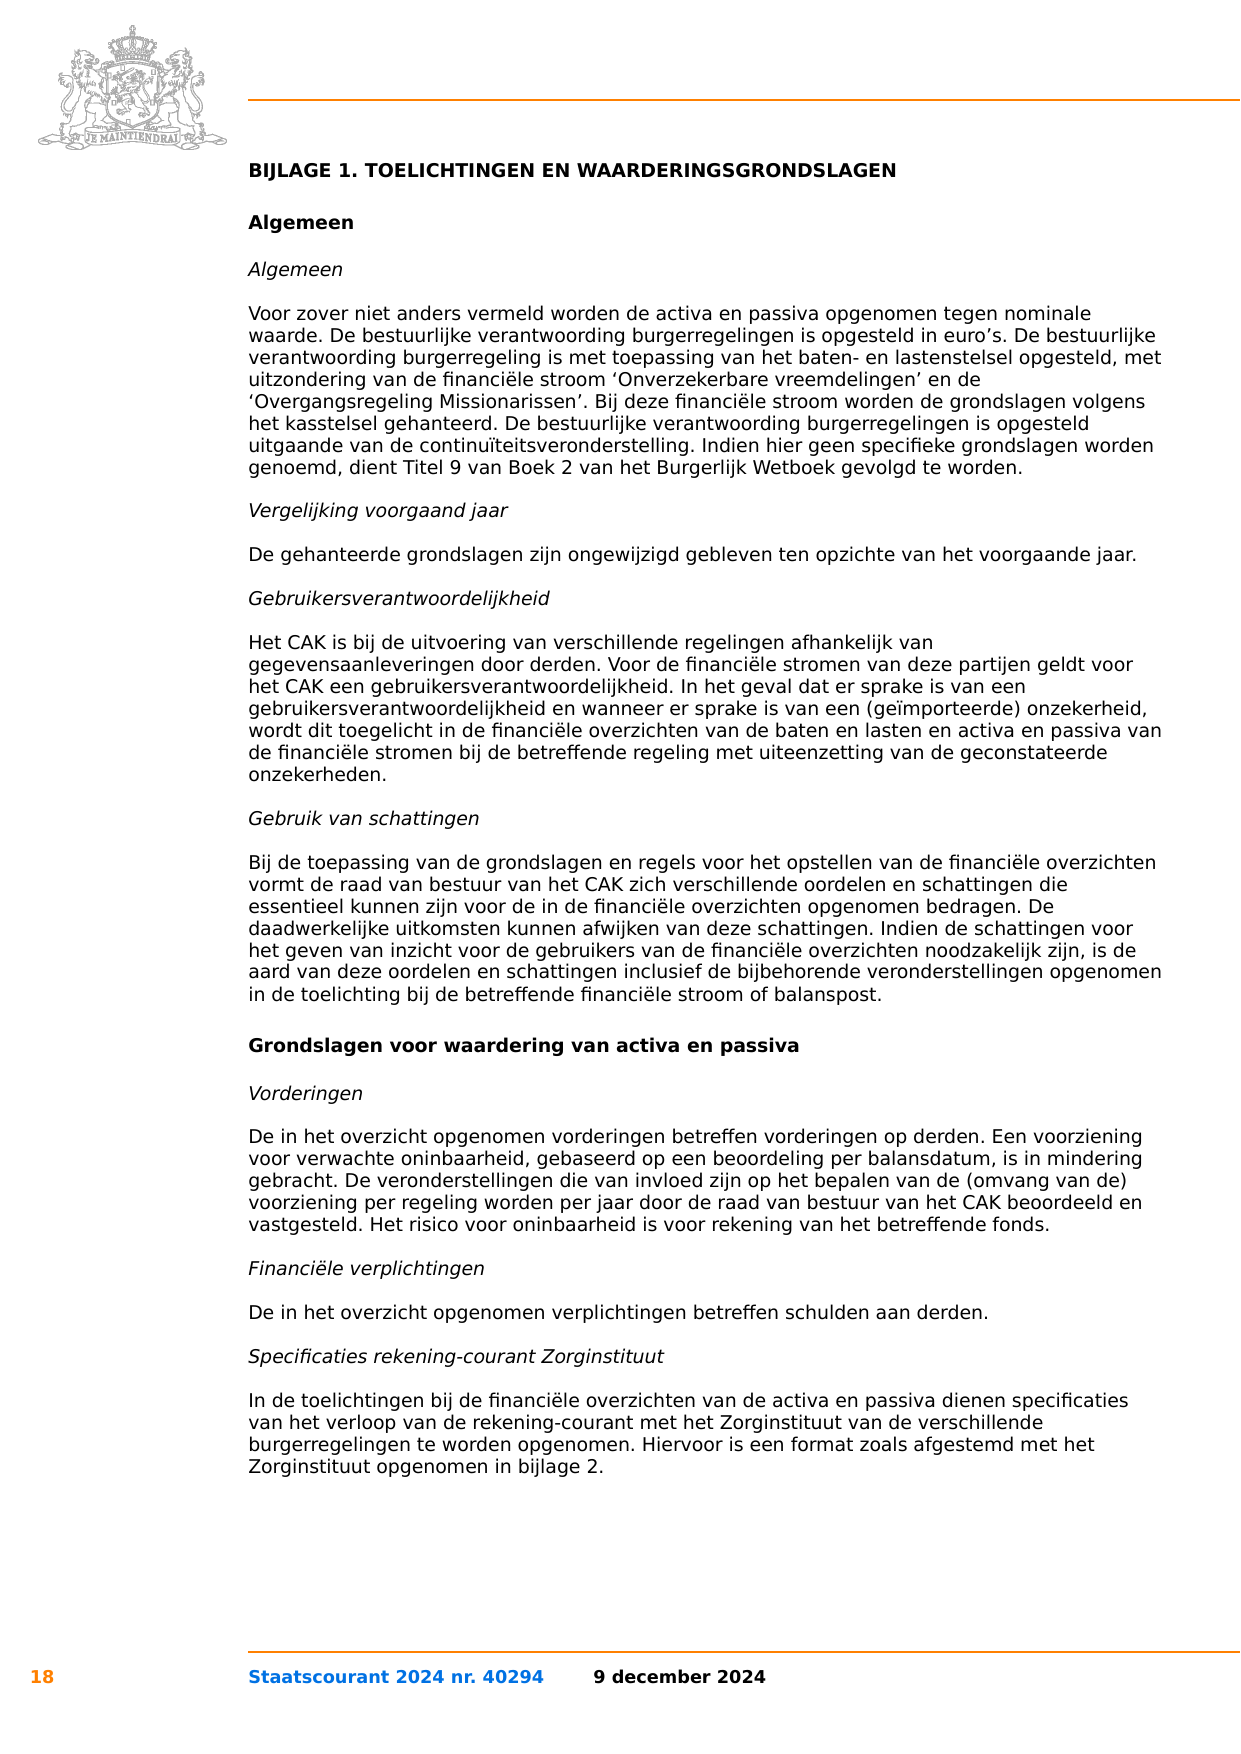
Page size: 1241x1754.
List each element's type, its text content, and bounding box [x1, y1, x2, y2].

subtitle Vergelijking voorgaand jaar [248, 500, 1163, 522]
text De gehanteerde grondslagen zijn ongewijzigd gebleven ten opzichte van het voorgaande jaar. [248, 544, 1163, 566]
text De in het overzicht opgenomen vorderingen betreffen vorderingen op derden. Een voorziening voor verwachte oninbaarheid, gebaseerd op een beoordeling per balansdatum, is in mindering gebracht. De veronderstellingen die van invloed zijn op het bepalen van de (omvang van de) voorziening per regeling worden per jaar door de raad van bestuur van het CAK beoordeeld en vastgesteld. Het risico voor oninbaarheid is voor rekening van het betreffende fonds. [248, 1126, 1163, 1236]
text Bij de toepassing van de grondslagen en regels voor het opstellen van de financiële overzichten vormt de raad van bestuur van het CAK zich verschillende oordelen en schattingen die essentieel kunnen zijn voor de in de financiële overzichten opgenomen bedragen. De daadwerkelijke uitkomsten kunnen afwijken van deze schattingen. Indien de schattingen voor het geven van inzicht voor de gebruikers van de financiële overzichten noodzakelijk zijn, is de aard van deze oordelen en schattingen inclusief de bijbehorende veronderstellingen opgenomen in de toelichting bij de betreffende financiële stroom of balanspost. [248, 852, 1163, 1005]
subtitle Vorderingen [248, 1082, 1163, 1104]
subtitle Grondslagen voor waardering van activa en passiva [248, 1035, 1163, 1057]
subtitle Gebruikersverantwoordelijkheid [248, 588, 1163, 610]
subtitle Algemeen [248, 259, 1163, 281]
text Het CAK is bij de uitvoering van verschillende regelingen afhankelijk van gegevensaanleveringen door derden. Voor de financiële stromen van deze partijen geldt voor het CAK een gebruikersverantwoordelijkheid. In het geval dat er sprake is van een gebruikersverantwoordelijkheid en wanneer er sprake is van een (geïmporteerde) onzekerheid, wordt dit toegelicht in de financiële overzichten van de baten en lasten en activa en passiva van de financiële stromen bij de betreffende regeling met uiteenzetting van de geconstateerde onzekerheden. [248, 632, 1163, 786]
subtitle Financiële verplichtingen [248, 1258, 1163, 1280]
subtitle Gebruik van schattingen [248, 808, 1163, 830]
subtitle Specificaties rekening-courant Zorginstituut [248, 1346, 1163, 1368]
text De in het overzicht opgenomen verplichtingen betreffen schulden aan derden. [248, 1302, 1163, 1324]
subtitle BIJLAGE 1. TOELICHTINGEN EN WAARDERINGSGRONDSLAGEN [248, 160, 1163, 182]
text Voor zover niet anders vermeld worden de activa en passiva opgenomen tegen nominale waarde. De bestuurlijke verantwoording burgerregelingen is opgesteld in euro’s. De bestuurlijke verantwoording burgerregeling is met toepassing van het baten- en lastenstelsel opgesteld, met uitzondering van de financiële stroom ‘Onverzekerbare vreemdelingen’ en de ‘Overgangsregeling Missionarissen’. Bij deze financiële stroom worden de grondslagen volgens het kasstelsel gehanteerd. De bestuurlijke verantwoording burgerregelingen is opgesteld uitgaande van de continuïteitsveronderstelling. Indien hier geen specifieke grondslagen worden genoemd, dient Titel 9 van Boek 2 van het Burgerlijk Wetboek gevolgd te worden. [248, 303, 1163, 478]
picture [38, 25, 227, 150]
subtitle Algemeen [248, 212, 1163, 234]
text In de toelichtingen bij de financiële overzichten van de activa en passiva dienen specificaties van het verloop van de rekening-courant met het Zorginstituut van de verschillende burgerregelingen te worden opgenomen. Hiervoor is een format zoals afgestemd met het Zorginstituut opgenomen in bijlage 2. [248, 1389, 1163, 1477]
